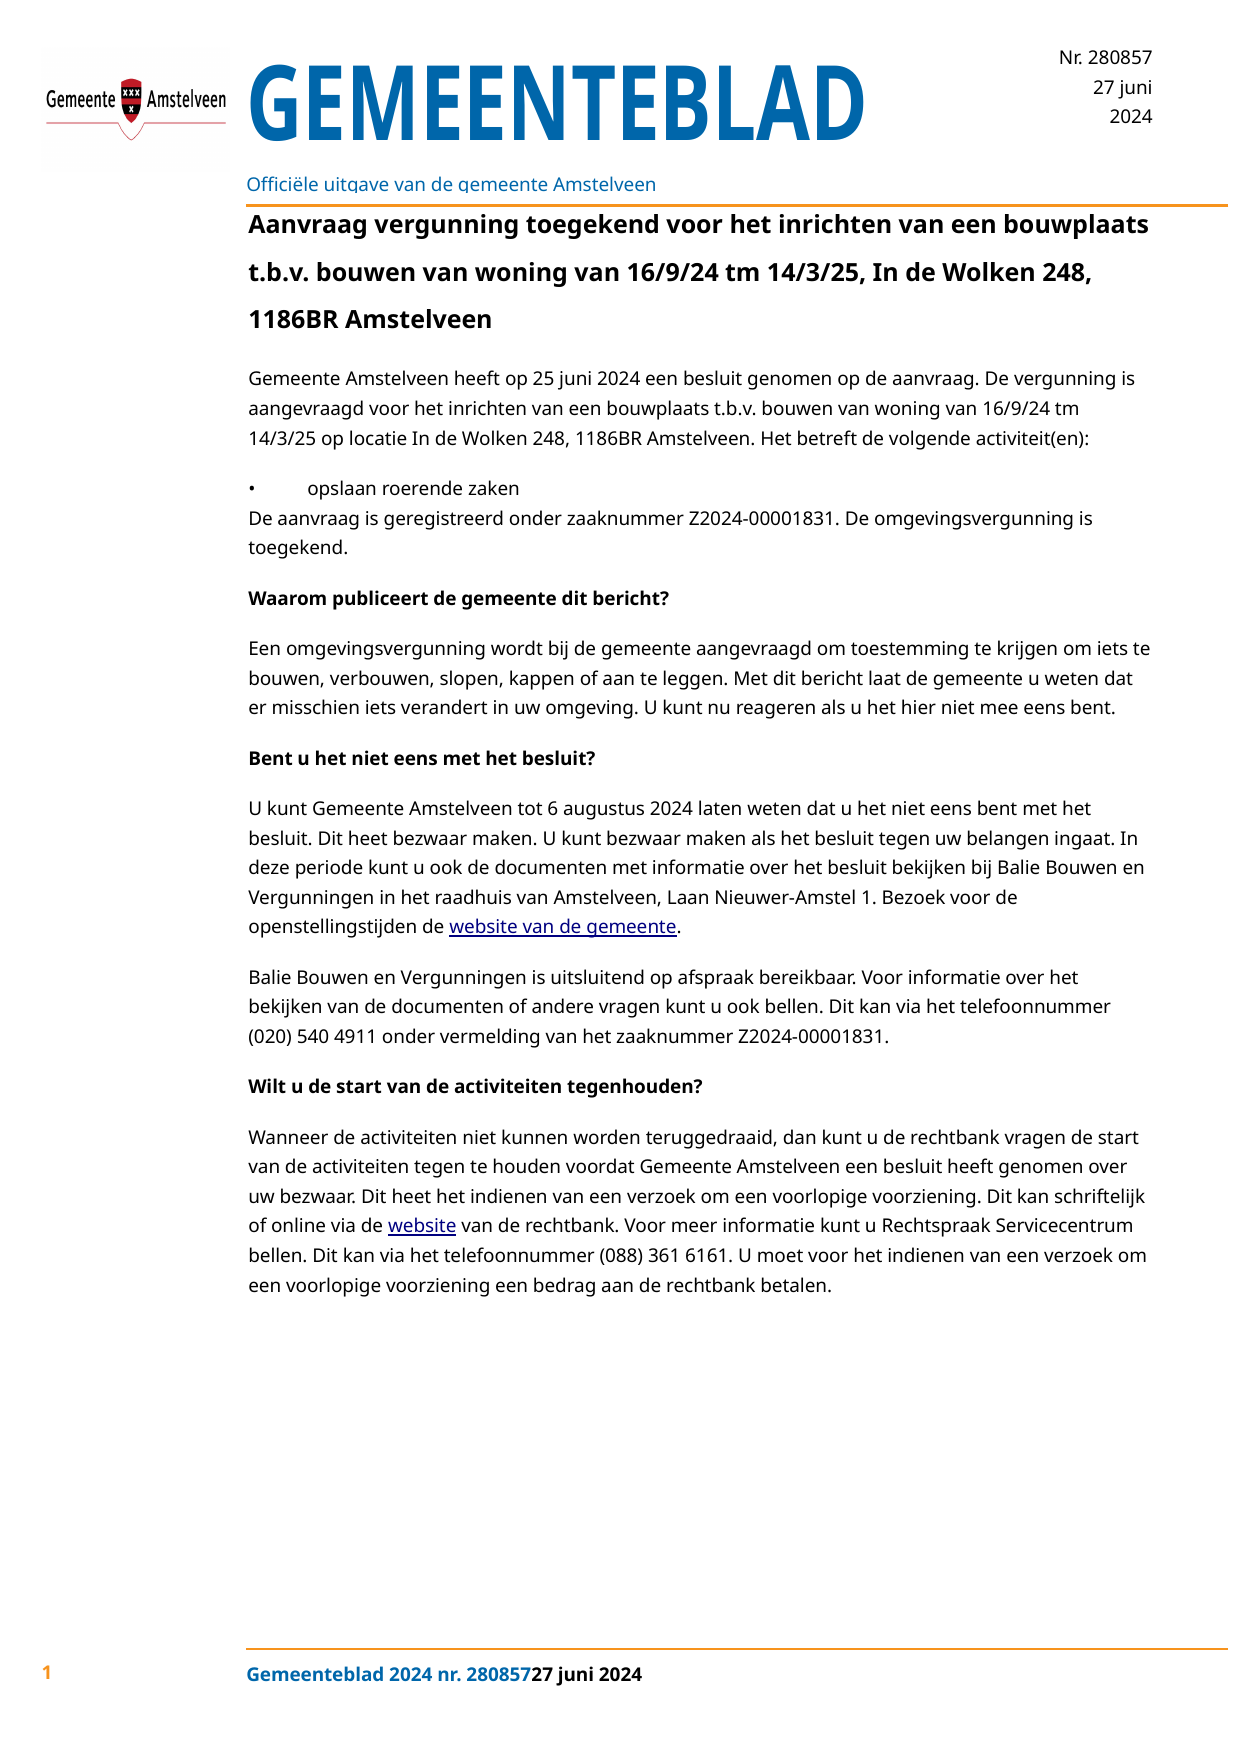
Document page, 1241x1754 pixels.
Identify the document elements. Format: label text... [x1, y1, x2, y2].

text Wilt u de start van de activiteiten tegenhouden? [248, 1073, 1152, 1099]
text Bent u het niet eens met het besluit? [248, 745, 1152, 770]
text De aanvraag is geregistreerd onder zaaknummer Z2024-00001831. De omgevingsvergunning is toegekend. [248, 505, 1152, 560]
text Waarom publiceert de gemeente dit bericht? [248, 585, 1152, 610]
text Balie Bouwen en Vergunningen is uitsluitend op afspraak bereikbaar. Voor informatie over het bekijken van de documenten of andere vragen kunt u ook bellen. Dit kan via het telefoonnummer (020) 540 4911 onder vermelding van het zaaknummer Z2024-00001831. [248, 964, 1152, 1049]
text Gemeente Amstelveen heeft op 25 juni 2024 een besluit genomen op de aanvraag. De vergunning is aangevraagd voor het inrichten van een bouwplaats t.b.v. bouwen van woning van 16/9/24 tm 14/3/25 op locatie In de Wolken 248, 1186BR Amstelveen. Het betreft de volgende activiteit(en): [248, 366, 1152, 450]
text Aanvraag vergunning toegekend voor het inrichten van een bouwplaats t.b.v. bouwen van woning van 16/9/24 tm 14/3/25, In de Wolken 248, 1186BR Amstelveen [248, 207, 1152, 336]
text Wanneer de activiteiten niet kunnen worden teruggedraaid, dan kunt u de rechtbank vragen de start van de activiteiten tegen te houden voordat Gemeente Amstelveen een besluit heeft genomen over uw bezwaar. Dit heet het indienen van een verzoek om een voorlopige voorziening. Dit kan schriftelijk of online via de website van de rechtbank. Voor meer informatie kunt u Rechtspraak Servicecentrum bellen. Dit kan via het telefoonnummer (088) 361 6161. U moet voor het indienen van een verzoek om een voorlopige voorziening een bedrag aan de rechtbank betalen. [248, 1124, 1152, 1297]
picture [41, 47, 231, 172]
text U kunt Gemeente Amstelveen tot 6 augustus 2024 laten weten dat u het niet eens bent met het besluit. Dit heet bezwaar maken. U kunt bezwaar maken als het besluit tegen uw belangen ingaat. In deze periode kunt u ook de documenten met informatie over het besluit bekijken bij Balie Bouwen en Vergunningen in het raadhuis van Amstelveen, Laan Nieuwer-Amstel 1. Bezoek voor de openstellingstijden de website van de gemeente. [248, 795, 1152, 939]
list opslaan roerende zaken [248, 475, 1152, 501]
text Een omgevingsvergunning wordt bij de gemeente aangevraagd om toestemming te krijgen om iets te bouwen, verbouwen, slopen, kappen of aan te leggen. Met dit bericht laat de gemeente u weten dat er misschien iets verandert in uw omgeving. U kunt nu reageren als u het hier niet mee eens bent. [248, 635, 1152, 720]
